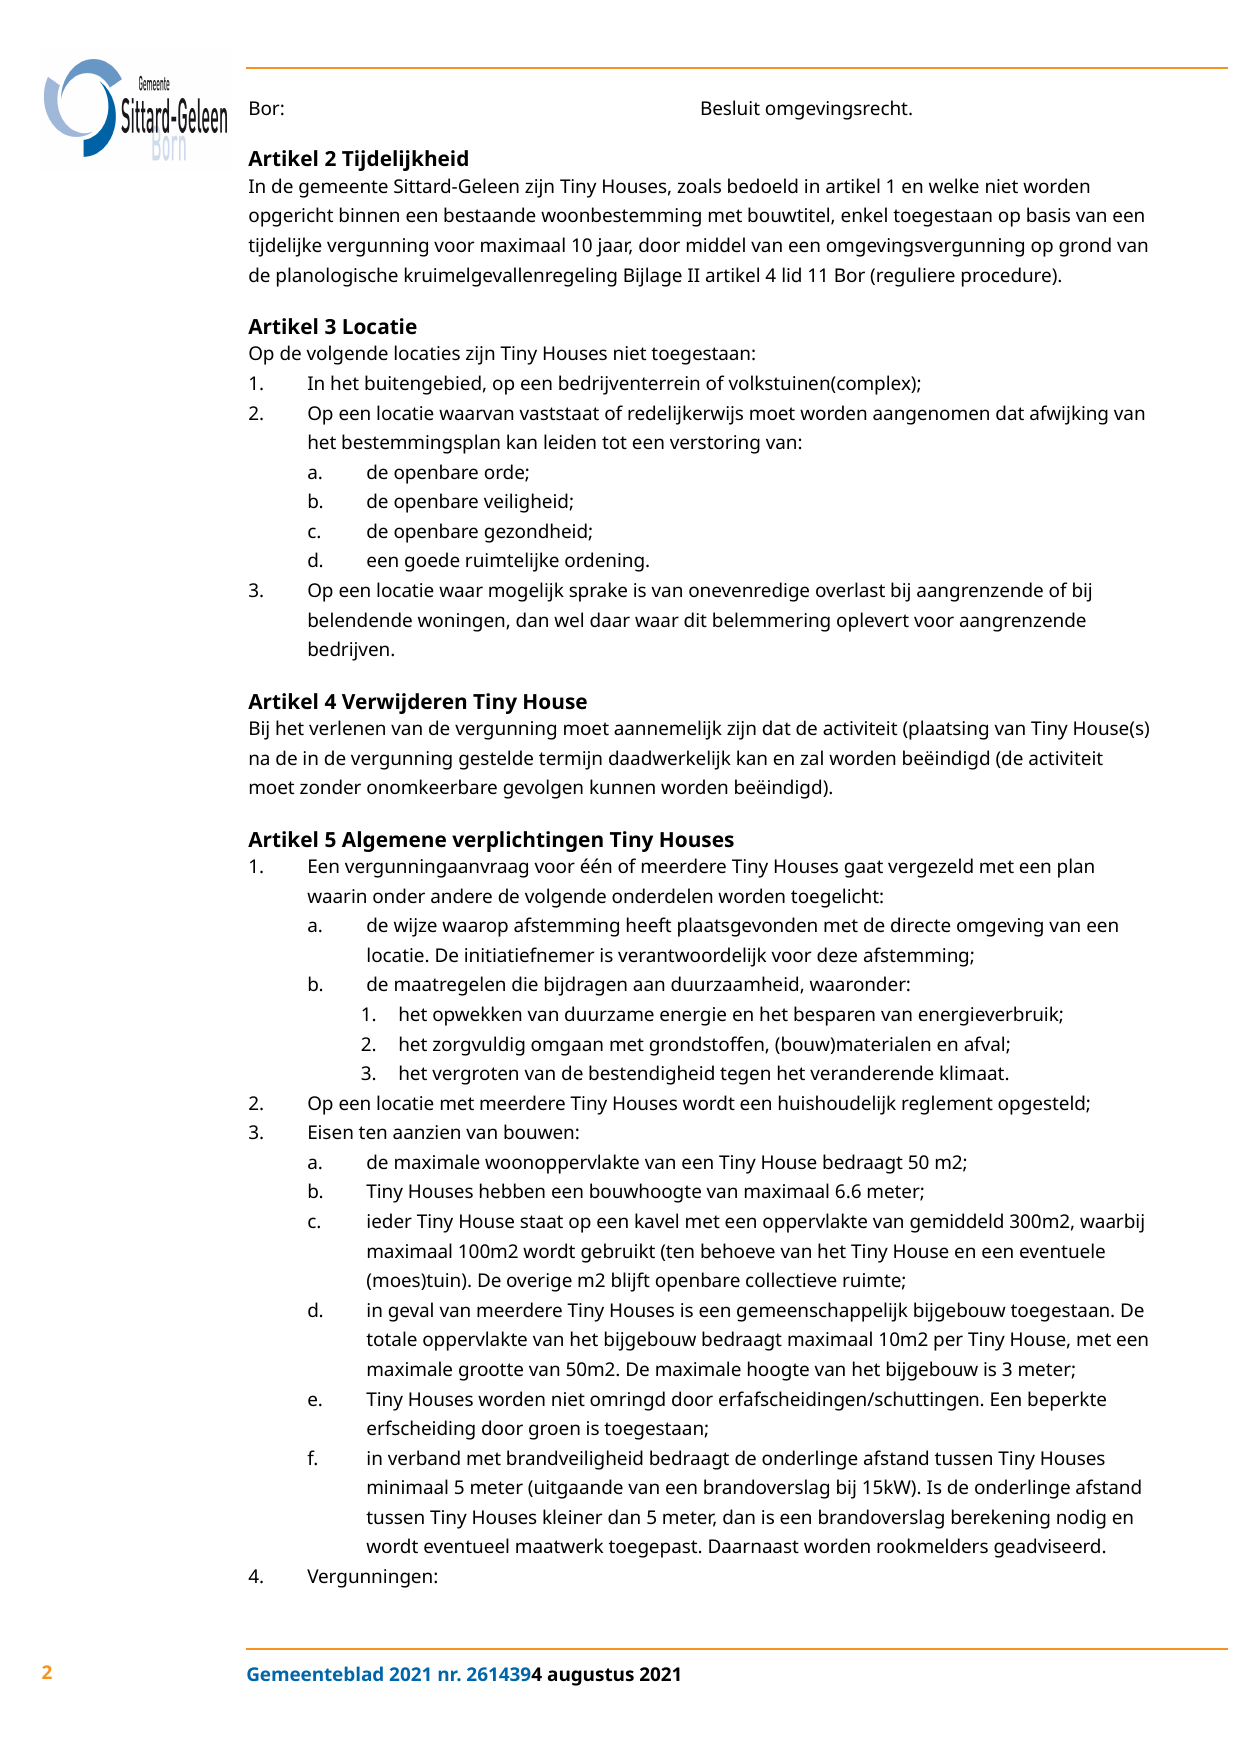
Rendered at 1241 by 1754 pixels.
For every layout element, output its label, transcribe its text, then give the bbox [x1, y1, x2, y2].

list Een vergunningaanvraag voor één of meerdere Tiny Houses gaat vergezeld met een plan waarin onder andere de volgende onderdelen worden toegelicht: [248, 853, 1152, 909]
table_cell Bor: [248, 95, 700, 121]
list de openbare veiligheid; [307, 488, 1152, 514]
list Vergunningen: [248, 1563, 1152, 1589]
text Artikel 3 Locatie [248, 312, 1152, 341]
text Artikel 4 Verwijderen Tiny House [248, 687, 1152, 715]
text Op de volgende locaties zijn Tiny Houses niet toegestaan: [248, 341, 1152, 366]
table_cell Besluit omgevingsrecht. [700, 95, 1152, 121]
list de maximale woonoppervlakte van een Tiny House bedraagt 50 m2; [307, 1149, 1152, 1175]
text Artikel 2 Tijdelijkheid [248, 144, 1152, 173]
list het opwekken van duurzame energie en het besparen van energieverbruik; [361, 1001, 1152, 1027]
list Tiny Houses worden niet omringd door erfafscheidingen/schuttingen. Een beperkte erfscheiding door groen is toegestaan; [307, 1386, 1152, 1441]
text Bij het verlenen van de vergunning moet aannemelijk zijn dat de activiteit (plaatsing van Tiny House(s) na de in de vergunning gestelde termijn daadwerkelijk kan en zal worden beëindigd (de activiteit moet zonder onomkeerbare gevolgen kunnen worden beëindigd). [248, 715, 1152, 800]
text In de gemeente Sittard-Geleen zijn Tiny Houses, zoals bedoeld in artikel 1 en welke niet worden opgericht binnen een bestaande woonbestemming met bouwtitel, enkel toegestaan op basis van een tijdelijke vergunning voor maximaal 10 jaar, door middel van een omgevingsvergunning op grond van de planologische kruimelgevallenregeling Bijlage II artikel 4 lid 11 Bor (reguliere procedure). [248, 173, 1152, 287]
list In het buitengebied, op een bedrijventerrein of volkstuinen(complex); [248, 370, 1152, 396]
list Tiny Houses hebben een bouwhoogte van maximaal 6.6 meter; [307, 1179, 1152, 1204]
list ieder Tiny House staat op een kavel met een oppervlakte van gemiddeld 300m2, waarbij maximaal 100m2 wordt gebruikt (ten behoeve van het Tiny House en een eventuele (moes)tuin). De overige m2 blijft openbare collectieve ruimte; [307, 1208, 1152, 1293]
list de wijze waarop afstemming heeft plaatsgevonden met de directe omgeving van een locatie. De initiatiefnemer is verantwoordelijk voor deze afstemming; [307, 912, 1152, 968]
list het vergroten van de bestendigheid tegen het veranderende klimaat. [361, 1060, 1152, 1086]
list de openbare gezondheid; [307, 518, 1152, 544]
text Artikel 5 Algemene verplichtingen Tiny Houses [248, 825, 1152, 853]
list in verband met brandveiligheid bedraagt de onderlinge afstand tussen Tiny Houses minimaal 5 meter (uitgaande van een brandoverslag bij 15kW). Is de onderlinge afstand tussen Tiny Houses kleiner dan 5 meter, dan is een brandoverslag berekening nodig en wordt eventueel maatwerk toegepast. Daarnaast worden rookmelders geadviseerd. [307, 1445, 1152, 1559]
list in geval van meerdere Tiny Houses is een gemeenschappelijk bijgebouw toegestaan. De totale oppervlakte van het bijgebouw bedraagt maximaal 10m2 per Tiny House, met een maximale grootte van 50m2. De maximale hoogte van het bijgebouw is 3 meter; [307, 1297, 1152, 1382]
list Op een locatie waar mogelijk sprake is van onevenredige overlast bij aangrenzende of bij belendende woningen, dan wel daar waar dit belemmering oplevert voor aangrenzende bedrijven. [248, 577, 1152, 662]
list Op een locatie waarvan vaststaat of redelijkerwijs moet worden aangenomen dat afwijking van het bestemmingsplan kan leiden tot een verstoring van: [248, 400, 1152, 455]
list de openbare orde; [307, 459, 1152, 485]
list de maatregelen die bijdragen aan duurzaamheid, waaronder: [307, 972, 1152, 997]
list Op een locatie met meerdere Tiny Houses wordt een huishoudelijk reglement opgesteld; [248, 1090, 1152, 1116]
list een goede ruimtelijke ordening. [307, 548, 1152, 573]
picture [41, 47, 231, 172]
list het zorgvuldig omgaan met grondstoffen, (bouw)materialen en afval; [361, 1031, 1152, 1057]
list Eisen ten aanzien van bouwen: [248, 1119, 1152, 1145]
